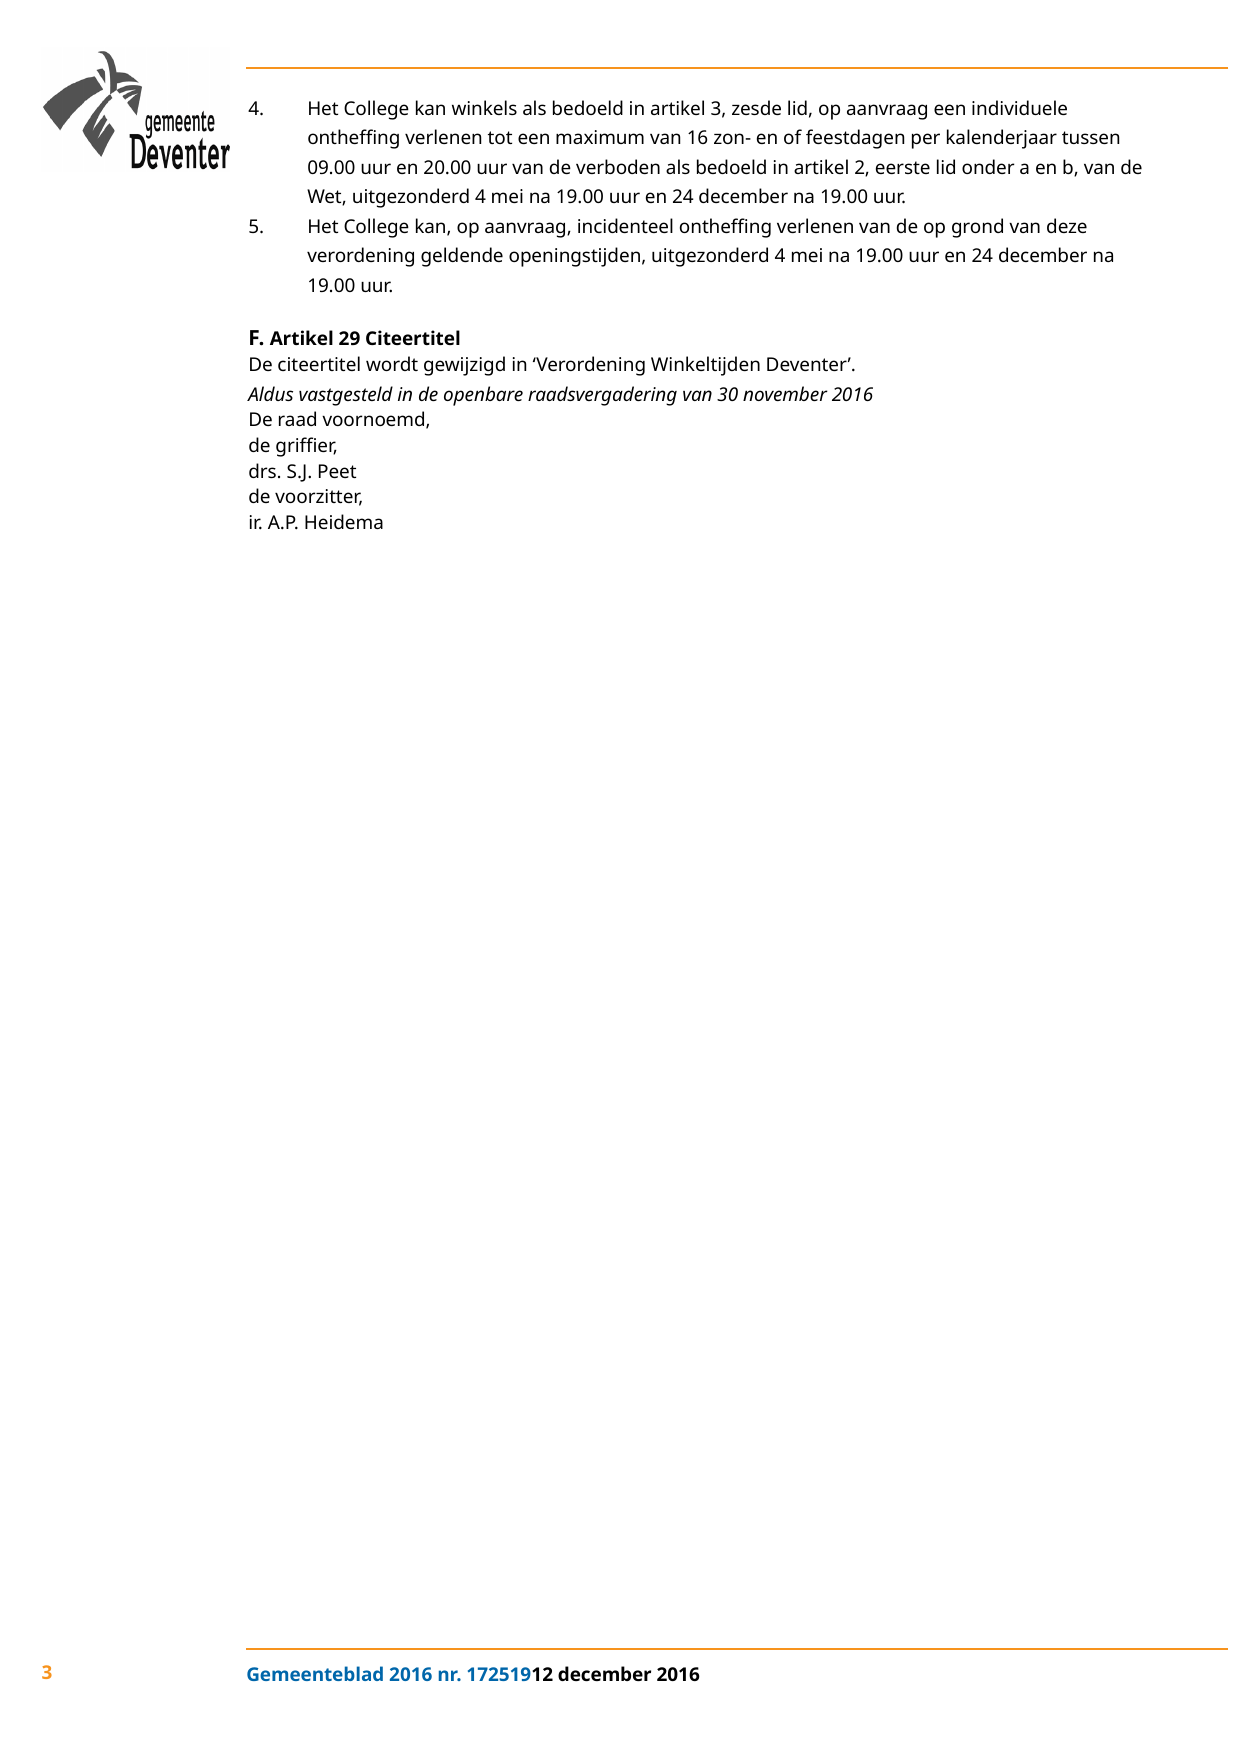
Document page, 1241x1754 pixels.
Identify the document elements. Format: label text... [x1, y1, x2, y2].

text de griffier, [248, 432, 1152, 458]
text Aldus vastgesteld in de openbare raadsvergadering van 30 november 2016 [248, 381, 1152, 406]
text De citeertitel wordt gewijzigd in ‘Verordening Winkeltijden Deventer’. [248, 351, 1152, 377]
text de voorzitter, [248, 484, 1152, 509]
text De raad voornoemd, [248, 406, 1152, 432]
text drs. S.J. Peet [248, 458, 1152, 484]
picture [41, 47, 231, 172]
text ir. A.P. Heidema [248, 509, 1152, 535]
text F. Artikel 29 Citeertitel [248, 323, 1152, 351]
list Het College kan winkels als bedoeld in artikel 3, zesde lid, op aanvraag een individuele ontheffing verlenen tot een maximum van 16 zon- en of feestdagen per kalenderjaar tussen 09.00 uur en 20.00 uur van de verboden als bedoeld in artikel 2, eerste lid onder a en b, van de Wet, uitgezonderd 4 mei na 19.00 uur en 24 december na 19.00 uur. [248, 95, 1152, 209]
list Het College kan, op aanvraag, incidenteel ontheffing verlenen van de op grond van deze verordening geldende openingstijden, uitgezonderd 4 mei na 19.00 uur en 24 december na 19.00 uur. [248, 213, 1152, 298]
